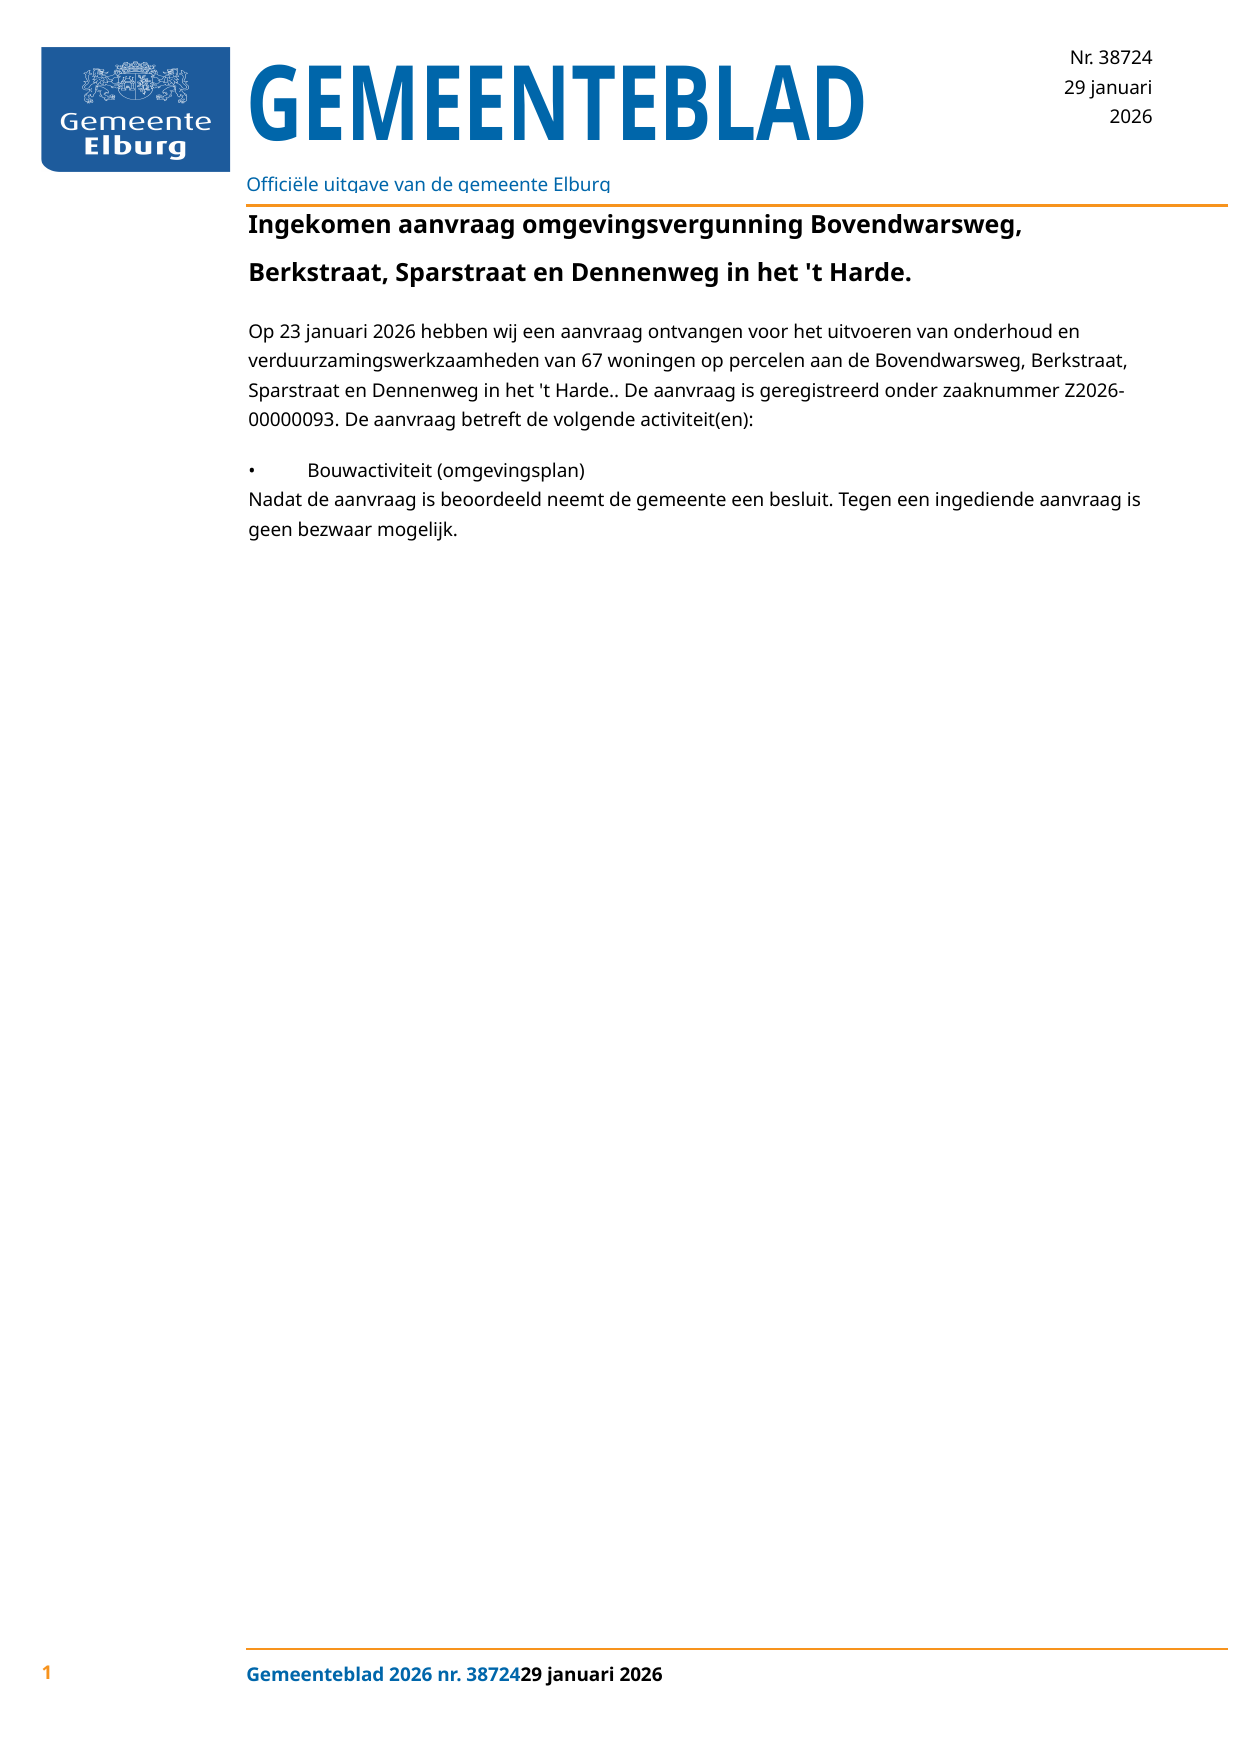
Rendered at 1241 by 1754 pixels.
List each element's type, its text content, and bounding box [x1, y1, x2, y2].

text Ingekomen aanvraag omgevingsvergunning Bovendwarsweg, Berkstraat, Sparstraat en Dennenweg in het 't Harde. [248, 207, 1152, 288]
text Nadat de aanvraag is beoordeeld neemt de gemeente een besluit. Tegen een ingediende aanvraag is geen bezwaar mogelijk. [248, 487, 1152, 542]
picture [41, 47, 231, 172]
text Op 23 januari 2026 hebben wij een aanvraag ontvangen voor het uitvoeren van onderhoud en verduurzamingswerkzaamheden van 67 woningen op percelen aan de Bovendwarsweg, Berkstraat, Sparstraat en Dennenweg in het 't Harde.. De aanvraag is geregistreerd onder zaaknummer Z2026-00000093. De aanvraag betreft de volgende activiteit(en): [248, 318, 1152, 432]
list Bouwactiviteit (omgevingsplan) [248, 457, 1152, 483]
